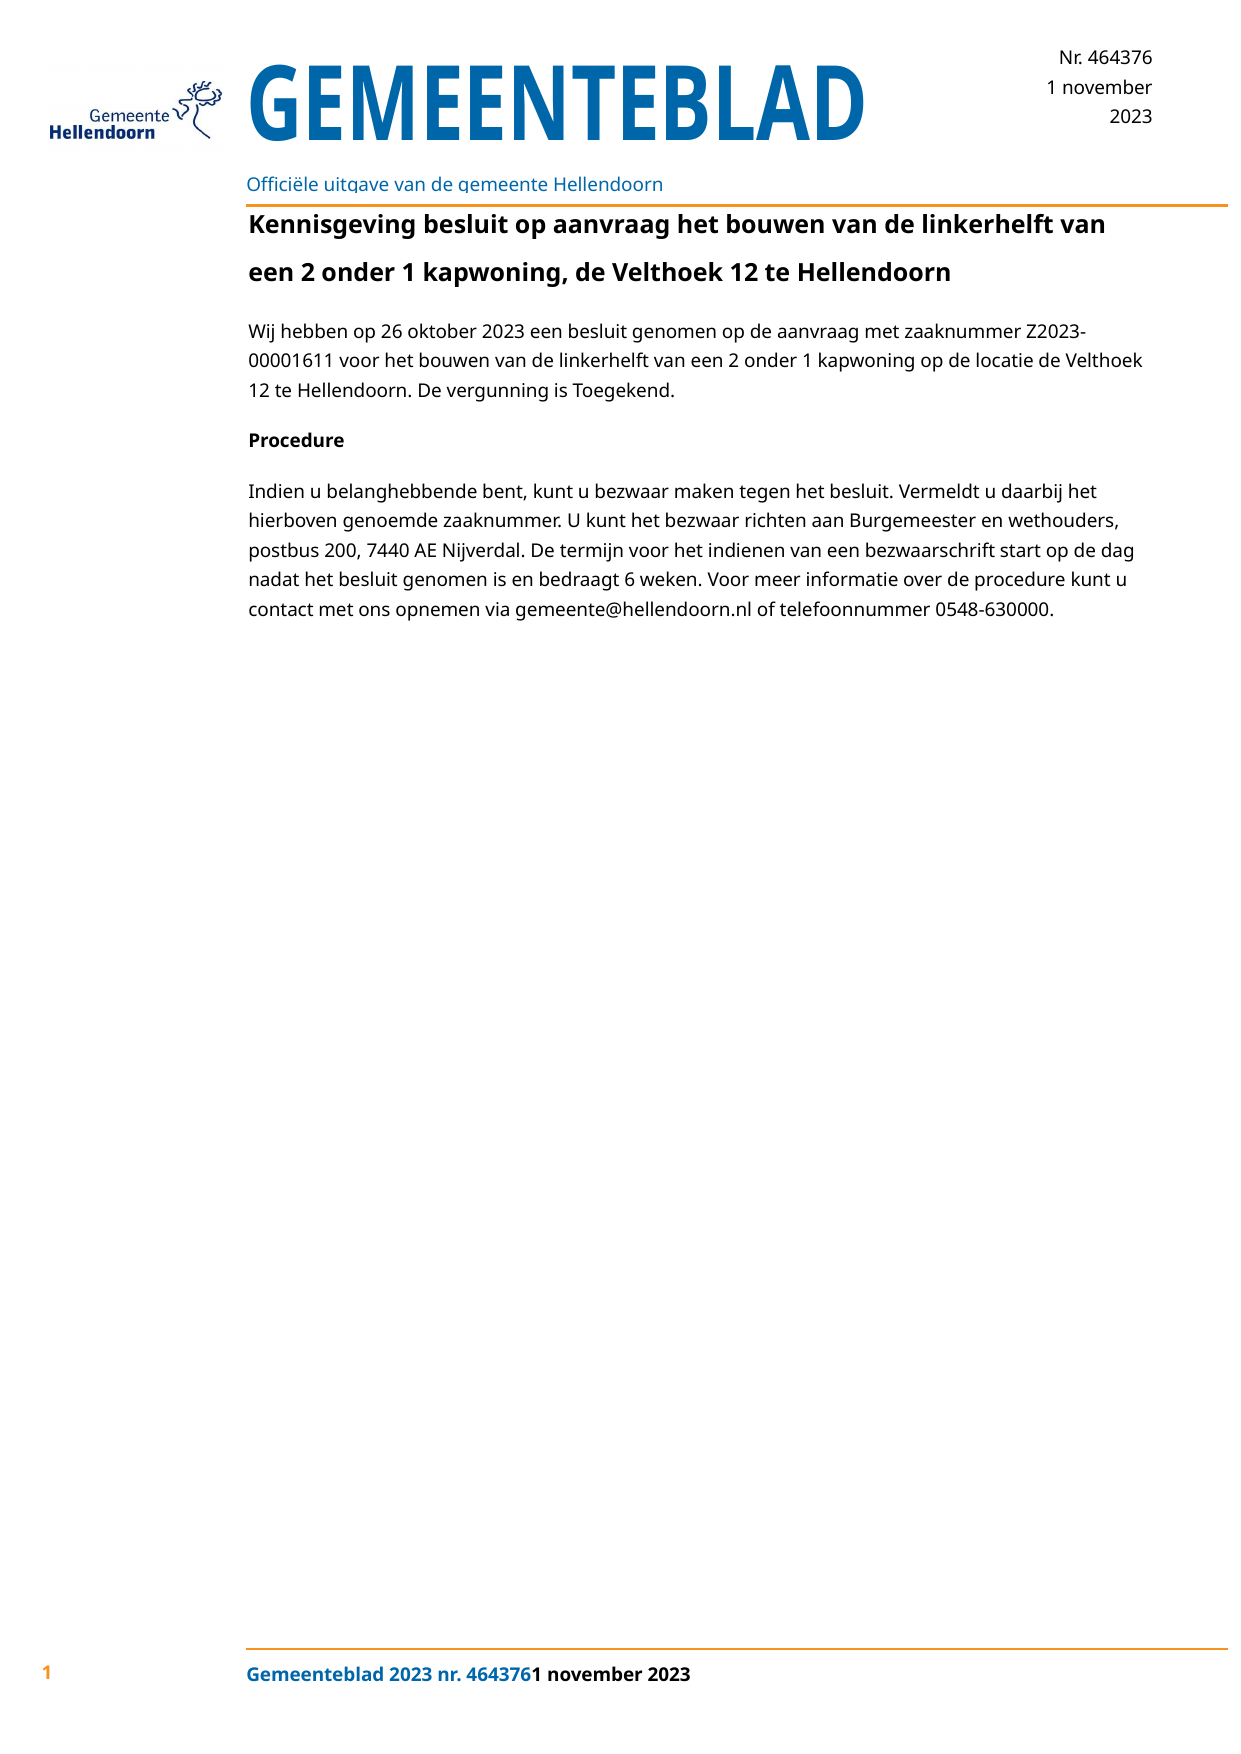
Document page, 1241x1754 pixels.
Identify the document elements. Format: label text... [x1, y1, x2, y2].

text Wij hebben op 26 oktober 2023 een besluit genomen op de aanvraag met zaaknummer Z2023-00001611 voor het bouwen van de linkerhelft van een 2 onder 1 kapwoning op de locatie de Velthoek 12 te Hellendoorn. De vergunning is Toegekend. [248, 318, 1152, 403]
text Kennisgeving besluit op aanvraag het bouwen van de linkerhelft van een 2 onder 1 kapwoning, de Velthoek 12 te Hellendoorn [248, 207, 1152, 288]
text Indien u belanghebbende bent, kunt u bezwaar maken tegen het besluit. Vermeldt u daarbij het hierboven genoemde zaaknummer. U kunt het bezwaar richten aan Burgemeester en wethouders, postbus 200, 7440 AE Nijverdal. De termijn voor het indienen van een bezwaarschrift start op de dag nadat het besluit genomen is en bedraagt 6 weken. Voor meer informatie over de procedure kunt u contact met ons opnemen via gemeente@hellendoorn.nl of telefoonnummer 0548-630000. [248, 478, 1152, 622]
text Procedure [248, 427, 1152, 453]
picture [41, 47, 231, 172]
